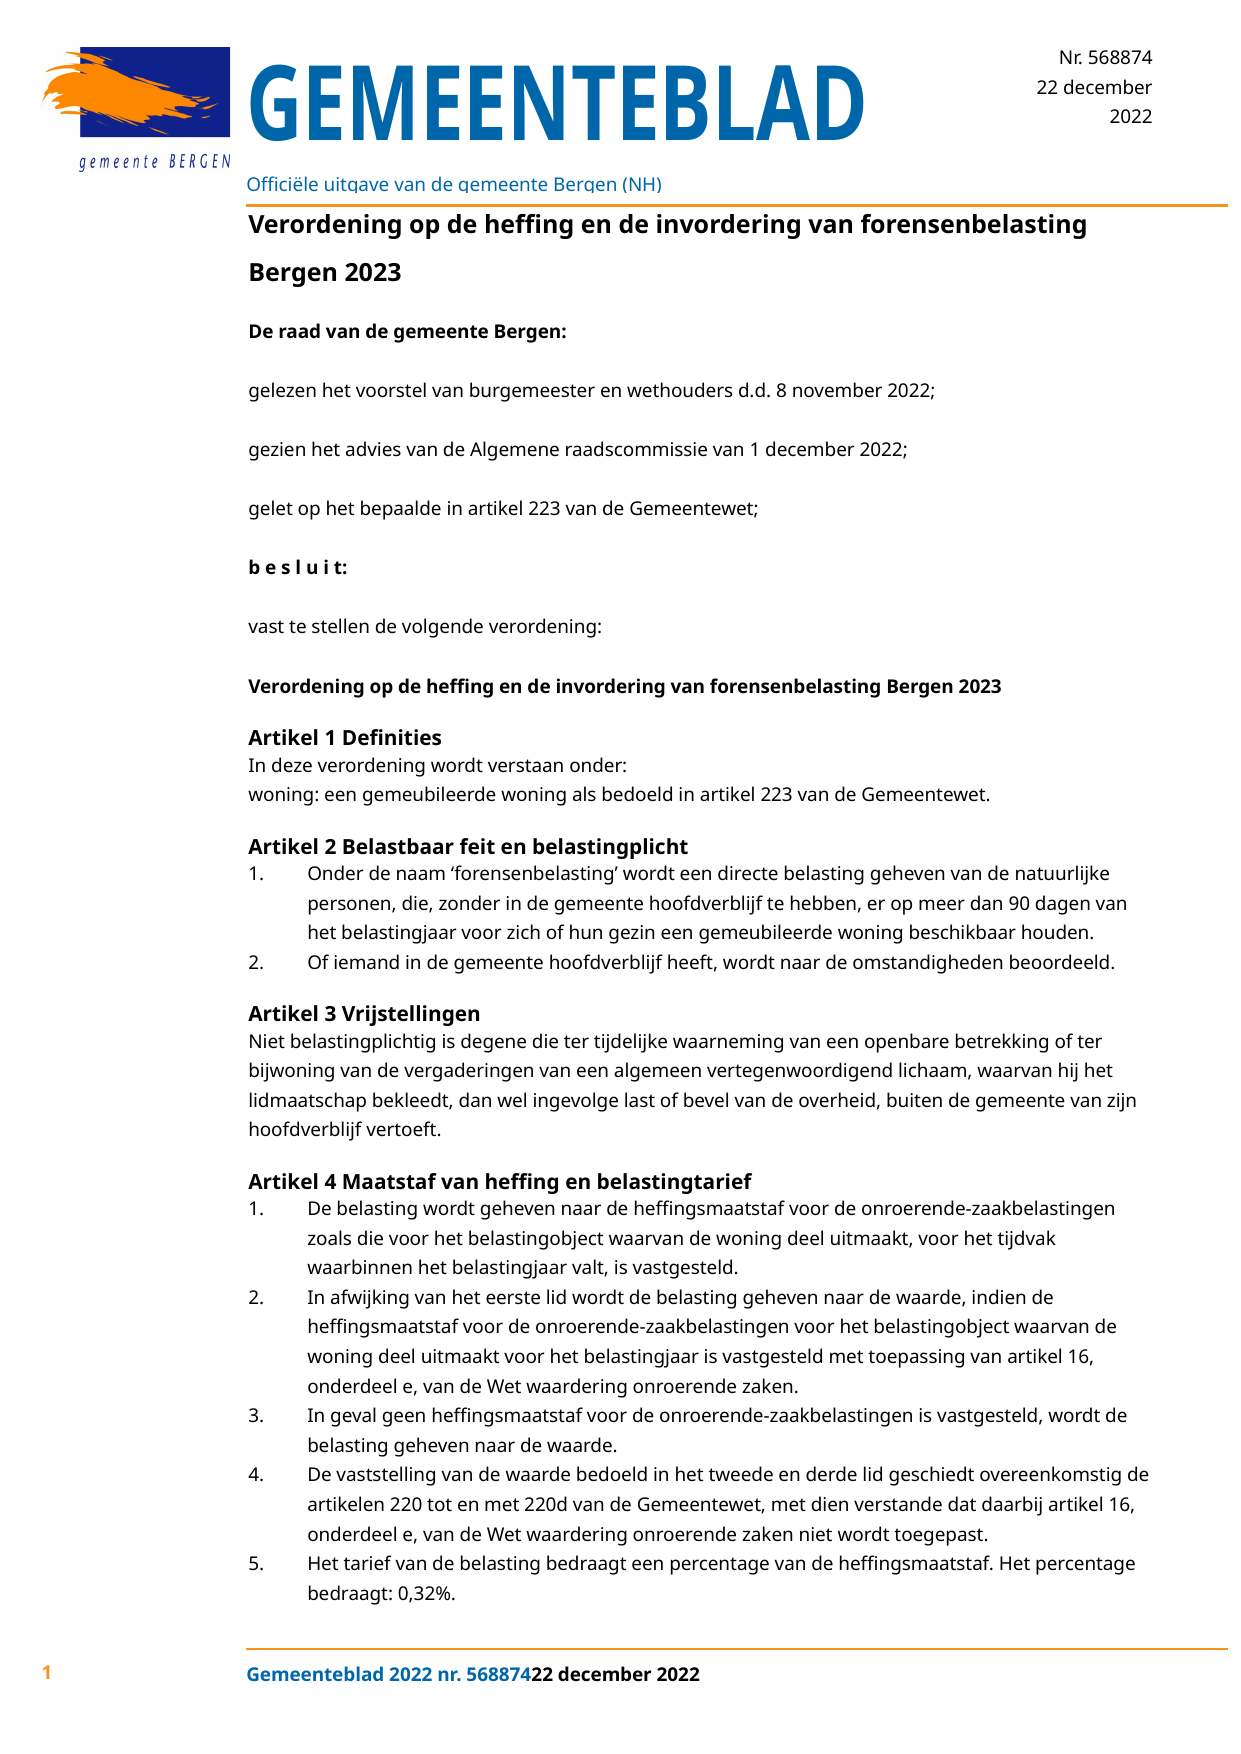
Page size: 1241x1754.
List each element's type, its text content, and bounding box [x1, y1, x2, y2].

list In geval geen heffingsmaatstaf voor de onroerende-zaakbelastingen is vastgesteld, wordt de belasting geheven naar de waarde. [248, 1402, 1152, 1458]
text Artikel 1 Definities [248, 723, 1152, 752]
text De raad van de gemeente Bergen: [248, 318, 1152, 344]
text vast te stellen de volgende verordening: [248, 614, 1152, 639]
picture [41, 47, 231, 172]
list De belasting wordt geheven naar de heffingsmaatstaf voor de onroerende-zaakbelastingen zoals die voor het belastingobject waarvan de woning deel uitmaakt, voor het tijdvak waarbinnen het belastingjaar valt, is vastgesteld. [248, 1195, 1152, 1280]
text Verordening op de heffing en de invordering van forensenbelasting Bergen 2023 [248, 673, 1152, 699]
text In deze verordening wordt verstaan onder: [248, 752, 1152, 777]
text Niet belastingplichtig is degene die ter tijdelijke waarneming van een openbare betrekking of ter bijwoning van de vergaderingen van een algemeen vertegenwoordigend lichaam, waarvan hij het lidmaatschap bekleedt, dan wel ingevolge last of bevel van de overheid, buiten de gemeente van zijn hoofdverblijf vertoeft. [248, 1028, 1152, 1142]
list Het tarief van de belasting bedraagt een percentage van de heffingsmaatstaf. Het percentage bedraagt: 0,32%. [248, 1550, 1152, 1606]
text woning: een gemeubileerde woning als bedoeld in artikel 223 van de Gemeentewet. [248, 781, 1152, 807]
text Artikel 3 Vrijstellingen [248, 999, 1152, 1028]
list In afwijking van het eerste lid wordt de belasting geheven naar de waarde, indien de heffingsmaatstaf voor de onroerende-zaakbelastingen voor het belastingobject waarvan de woning deel uitmaakt voor het belastingjaar is vastgesteld met toepassing van artikel 16, onderdeel e, van de Wet waardering onroerende zaken. [248, 1284, 1152, 1399]
text Artikel 2 Belastbaar feit en belastingplicht [248, 832, 1152, 860]
text Artikel 4 Maatstaf van heffing en belastingtarief [248, 1167, 1152, 1195]
list Onder de naam ‘forensenbelasting’ wordt een directe belasting geheven van de natuurlijke personen, die, zonder in de gemeente hoofdverblijf te hebben, er op meer dan 90 dagen van het belastingjaar voor zich of hun gezin een gemeubileerde woning beschikbaar houden. [248, 860, 1152, 945]
text gezien het advies van de Algemene raadscommissie van 1 december 2022; [248, 436, 1152, 462]
list Of iemand in de gemeente hoofdverblijf heeft, wordt naar de omstandigheden beoordeeld. [248, 949, 1152, 975]
text gelezen het voorstel van burgemeester en wethouders d.d. 8 november 2022; [248, 377, 1152, 403]
text gelet op het bepaalde in artikel 223 van de Gemeentewet; [248, 495, 1152, 521]
text Verordening op de heffing en de invordering van forensenbelasting Bergen 2023 [248, 207, 1152, 288]
text b e s l u i t: [248, 554, 1152, 580]
list De vaststelling van de waarde bedoeld in het tweede en derde lid geschiedt overeenkomstig de artikelen 220 tot en met 220d van de Gemeentewet, met dien verstande dat daarbij artikel 16, onderdeel e, van de Wet waardering onroerende zaken niet wordt toegepast. [248, 1462, 1152, 1547]
